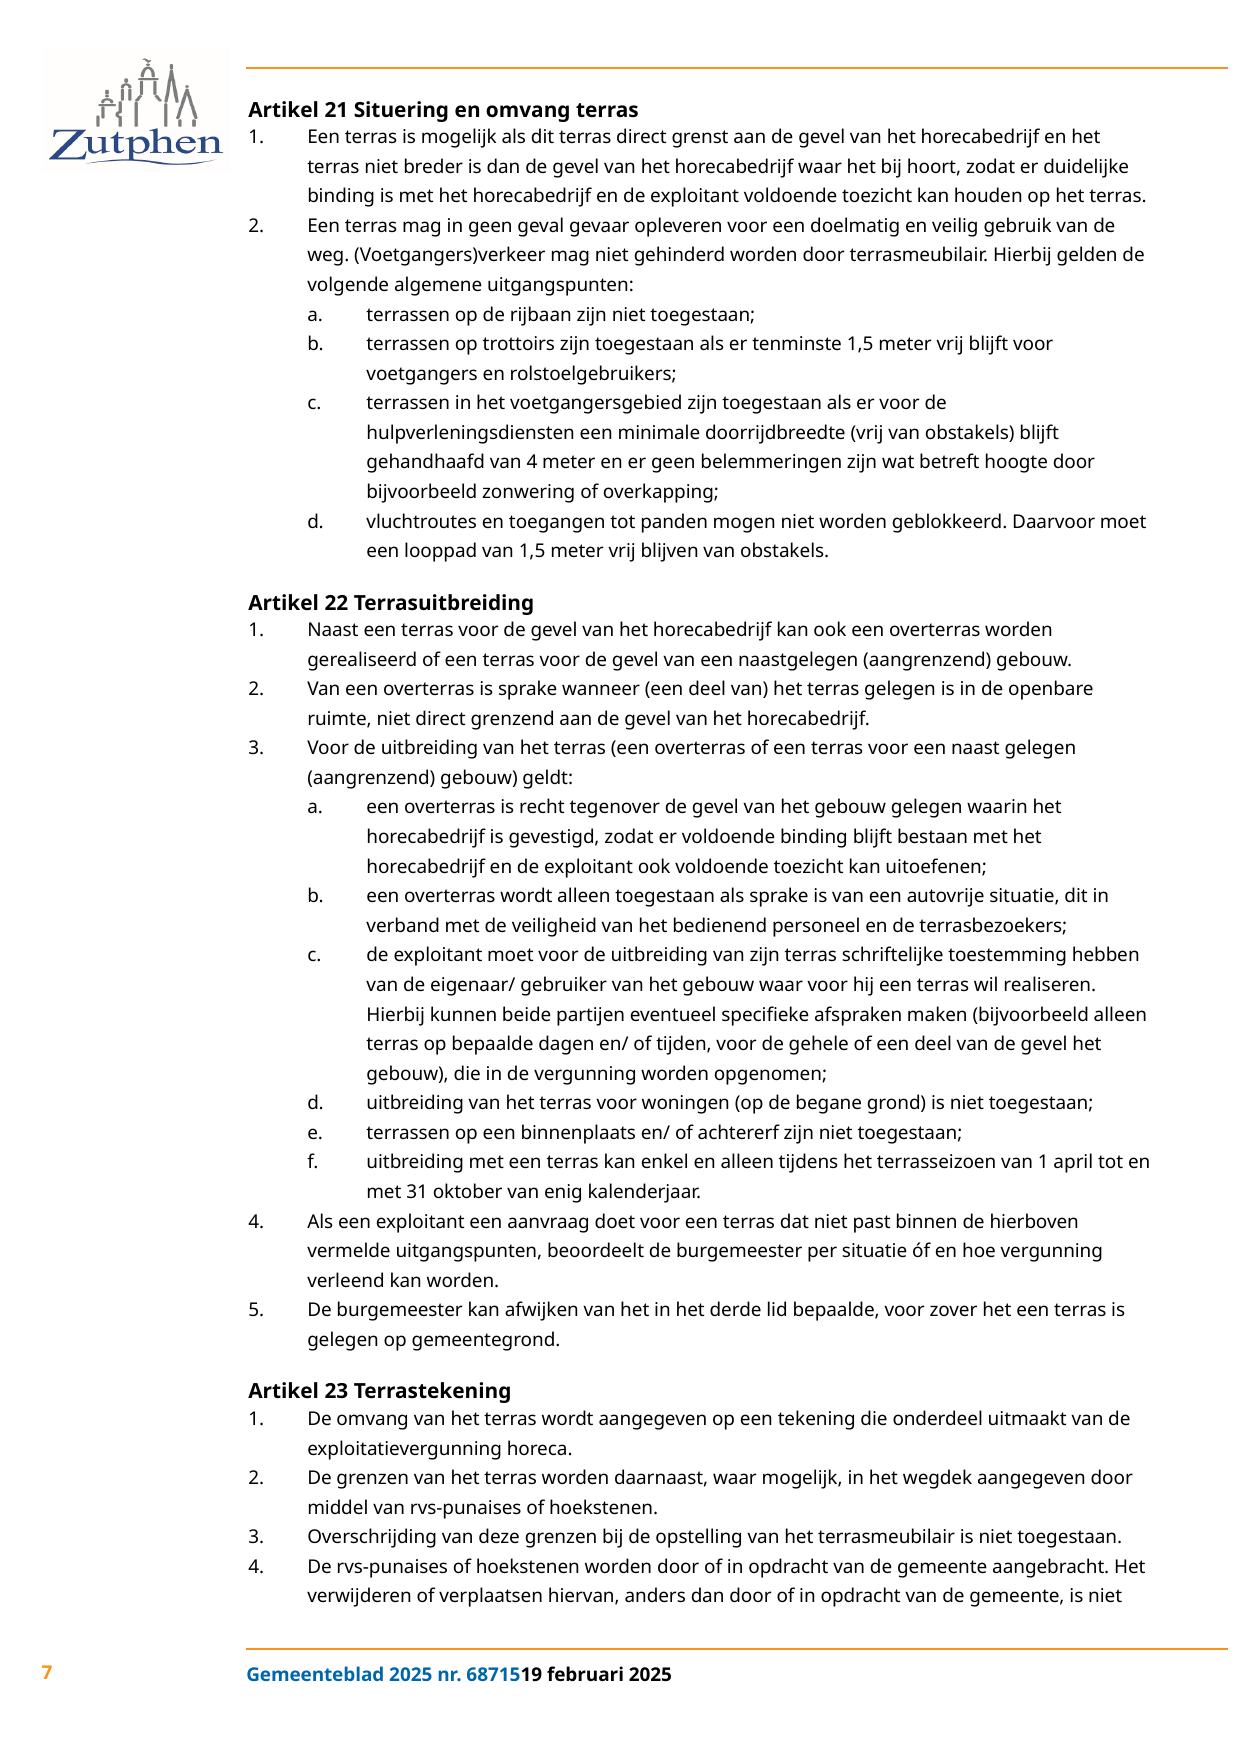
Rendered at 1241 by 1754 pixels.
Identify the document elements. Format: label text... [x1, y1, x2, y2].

list terrassen in het voetgangersgebied zijn toegestaan als er voor de hulpverleningsdiensten een minimale doorrijdbreedte (vrij van obstakels) blijft gehandhaafd van 4 meter en er geen belemmeringen zijn wat betreft hoogte door bijvoorbeeld zonwering of overkapping; [307, 389, 1152, 504]
list Overschrijding van deze grenzen bij de opstelling van het terrasmeubilair is niet toegestaan. [248, 1523, 1152, 1549]
list Een terras is mogelijk als dit terras direct grenst aan de gevel van het horecabedrijf en het terras niet breder is dan de gevel van het horecabedrijf waar het bij hoort, zodat er duidelijke binding is met het horecabedrijf en de exploitant voldoende toezicht kan houden op het terras. [248, 123, 1152, 208]
list De rvs-punaises of hoekstenen worden door of in opdracht van de gemeente aangebracht. Het verwijderen of verplaatsen hiervan, anders dan door of in opdracht van de gemeente, is niet [248, 1553, 1152, 1608]
list De grenzen van het terras worden daarnaast, waar mogelijk, in het wegdek aangegeven door middel van rvs-punaises of hoekstenen. [248, 1464, 1152, 1519]
list uitbreiding van het terras voor woningen (op de begane grond) is niet toegestaan; [307, 1089, 1152, 1115]
list Van een overterras is sprake wanneer (een deel van) het terras gelegen is in de openbare ruimte, niet direct grenzend aan de gevel van het horecabedrijf. [248, 675, 1152, 731]
list uitbreiding met een terras kan enkel en alleen tijdens het terrasseizoen van 1 april tot en met 31 oktober van enig kalenderjaar. [307, 1149, 1152, 1204]
picture [41, 47, 231, 172]
list De omvang van het terras wordt aangegeven op een tekening die onderdeel uitmaakt van de exploitatievergunning horeca. [248, 1405, 1152, 1460]
list Voor de uitbreiding van het terras (een overterras of een terras voor een naast gelegen (aangrenzend) gebouw) geldt: [248, 734, 1152, 790]
list Een terras mag in geen geval gevaar opleveren voor een doelmatig en veilig gebruik van de weg. (Voetgangers)verkeer mag niet gehinderd worden door terrasmeubilair. Hierbij gelden de volgende algemene uitgangspunten: [248, 212, 1152, 297]
text Artikel 21 Situering en omvang terras [248, 95, 1152, 123]
list vluchtroutes en toegangen tot panden mogen niet worden geblokkeerd. Daarvoor moet een looppad van 1,5 meter vrij blijven van obstakels. [307, 508, 1152, 563]
list Naast een terras voor de gevel van het horecabedrijf kan ook een overterras worden gerealiseerd of een terras voor de gevel van een naastgelegen (aangrenzend) gebouw. [248, 616, 1152, 672]
list terrassen op een binnenplaats en/ of achtererf zijn niet toegestaan; [307, 1119, 1152, 1145]
list een overterras is recht tegenover de gevel van het gebouw gelegen waarin het horecabedrijf is gevestigd, zodat er voldoende binding blijft bestaan met het horecabedrijf en de exploitant ook voldoende toezicht kan uitoefenen; [307, 794, 1152, 879]
list de exploitant moet voor de uitbreiding van zijn terras schriftelijke toestemming hebben van de eigenaar/ gebruiker van het gebouw waar voor hij een terras wil realiseren. Hierbij kunnen beide partijen eventueel specifieke afspraken maken (bijvoorbeeld alleen terras op bepaalde dagen en/ of tijden, voor de gehele of een deel van de gevel het gebouw), die in de vergunning worden opgenomen; [307, 942, 1152, 1086]
list Als een exploitant een aanvraag doet voor een terras dat niet past binnen de hierboven vermelde uitgangspunten, beoordeelt de burgemeester per situatie óf en hoe vergunning verleend kan worden. [248, 1208, 1152, 1293]
list terrassen op de rijbaan zijn niet toegestaan; [307, 301, 1152, 326]
list De burgemeester kan afwijken van het in het derde lid bepaalde, voor zover het een terras is gelegen op gemeentegrond. [248, 1297, 1152, 1352]
text Artikel 22 Terrasuitbreiding [248, 588, 1152, 616]
text Artikel 23 Terrastekening [248, 1377, 1152, 1405]
list een overterras wordt alleen toegestaan als sprake is van een autovrije situatie, dit in verband met de veiligheid van het bedienend personeel en de terrasbezoekers; [307, 882, 1152, 938]
list terrassen op trottoirs zijn toegestaan als er tenminste 1,5 meter vrij blijft voor voetgangers en rolstoelgebruikers; [307, 330, 1152, 386]
